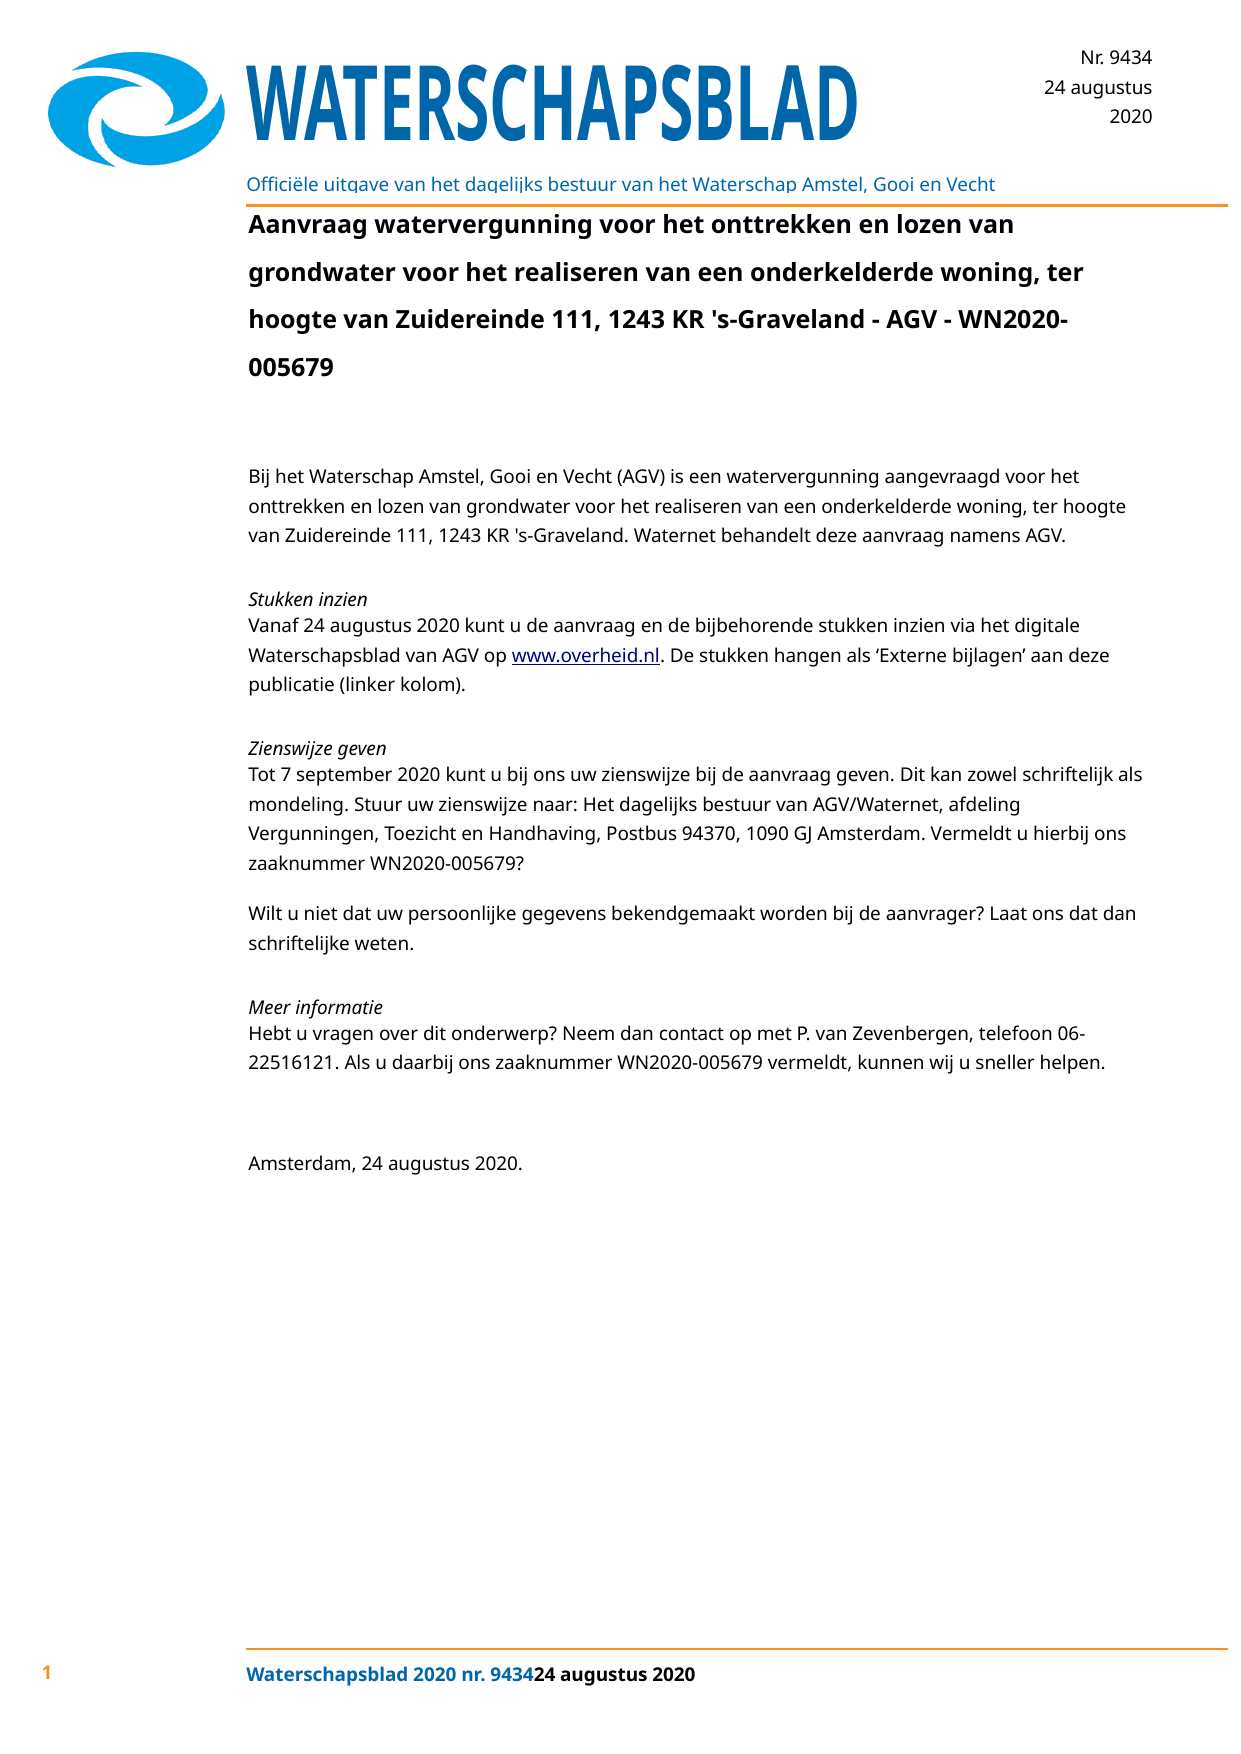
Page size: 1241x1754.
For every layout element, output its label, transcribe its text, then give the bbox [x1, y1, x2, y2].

text Wilt u niet dat uw persoonlijke gegevens bekendgemaakt worden bij de aanvrager? Laat ons dat dan schriftelijke weten. [248, 900, 1152, 956]
text Stukken inzien [248, 587, 1152, 612]
text Amsterdam, 24 augustus 2020. [248, 1150, 1152, 1176]
picture [41, 47, 231, 172]
text Tot 7 september 2020 kunt u bij ons uw zienswijze bij de aanvraag geven. Dit kan zowel schriftelijk als mondeling. Stuur uw zienswijze naar: Het dagelijks bestuur van AGV/Waternet, afdeling Vergunningen, Toezicht en Handhaving, Postbus 94370, 1090 GJ Amsterdam. Vermeldt u hierbij ons zaaknummer WN2020-005679? [248, 761, 1152, 876]
text Bij het Waterschap Amstel, Gooi en Vecht (AGV) is een watervergunning aangevraagd voor het onttrekken en lozen van grondwater voor het realiseren van een onderkelderde woning, ter hoogte van Zuidereinde 111, 1243 KR 's-Graveland. Waternet behandelt deze aanvraag namens AGV. [248, 463, 1152, 548]
text Hebt u vragen over dit onderwerp? Neem dan contact op met P. van Zevenbergen, telefoon 06-22516121. Als u daarbij ons zaaknummer WN2020-005679 vermeldt, kunnen wij u sneller helpen. [248, 1020, 1152, 1075]
text Vanaf 24 augustus 2020 kunt u de aanvraag en de bijbehorende stukken inzien via het digitale Waterschapsblad van AGV op www.overheid.nl. De stukken hangen als ‘Externe bijlagen’ aan deze publicatie (linker kolom). [248, 612, 1152, 697]
text Zienswijze geven [248, 736, 1152, 761]
text Aanvraag watervergunning voor het onttrekken en lozen van grondwater voor het realiseren van een onderkelderde woning, ter hoogte van Zuidereinde 111, 1243 KR 's-Graveland - AGV - WN2020-005679 [248, 207, 1152, 384]
text Meer informatie [248, 994, 1152, 1020]
